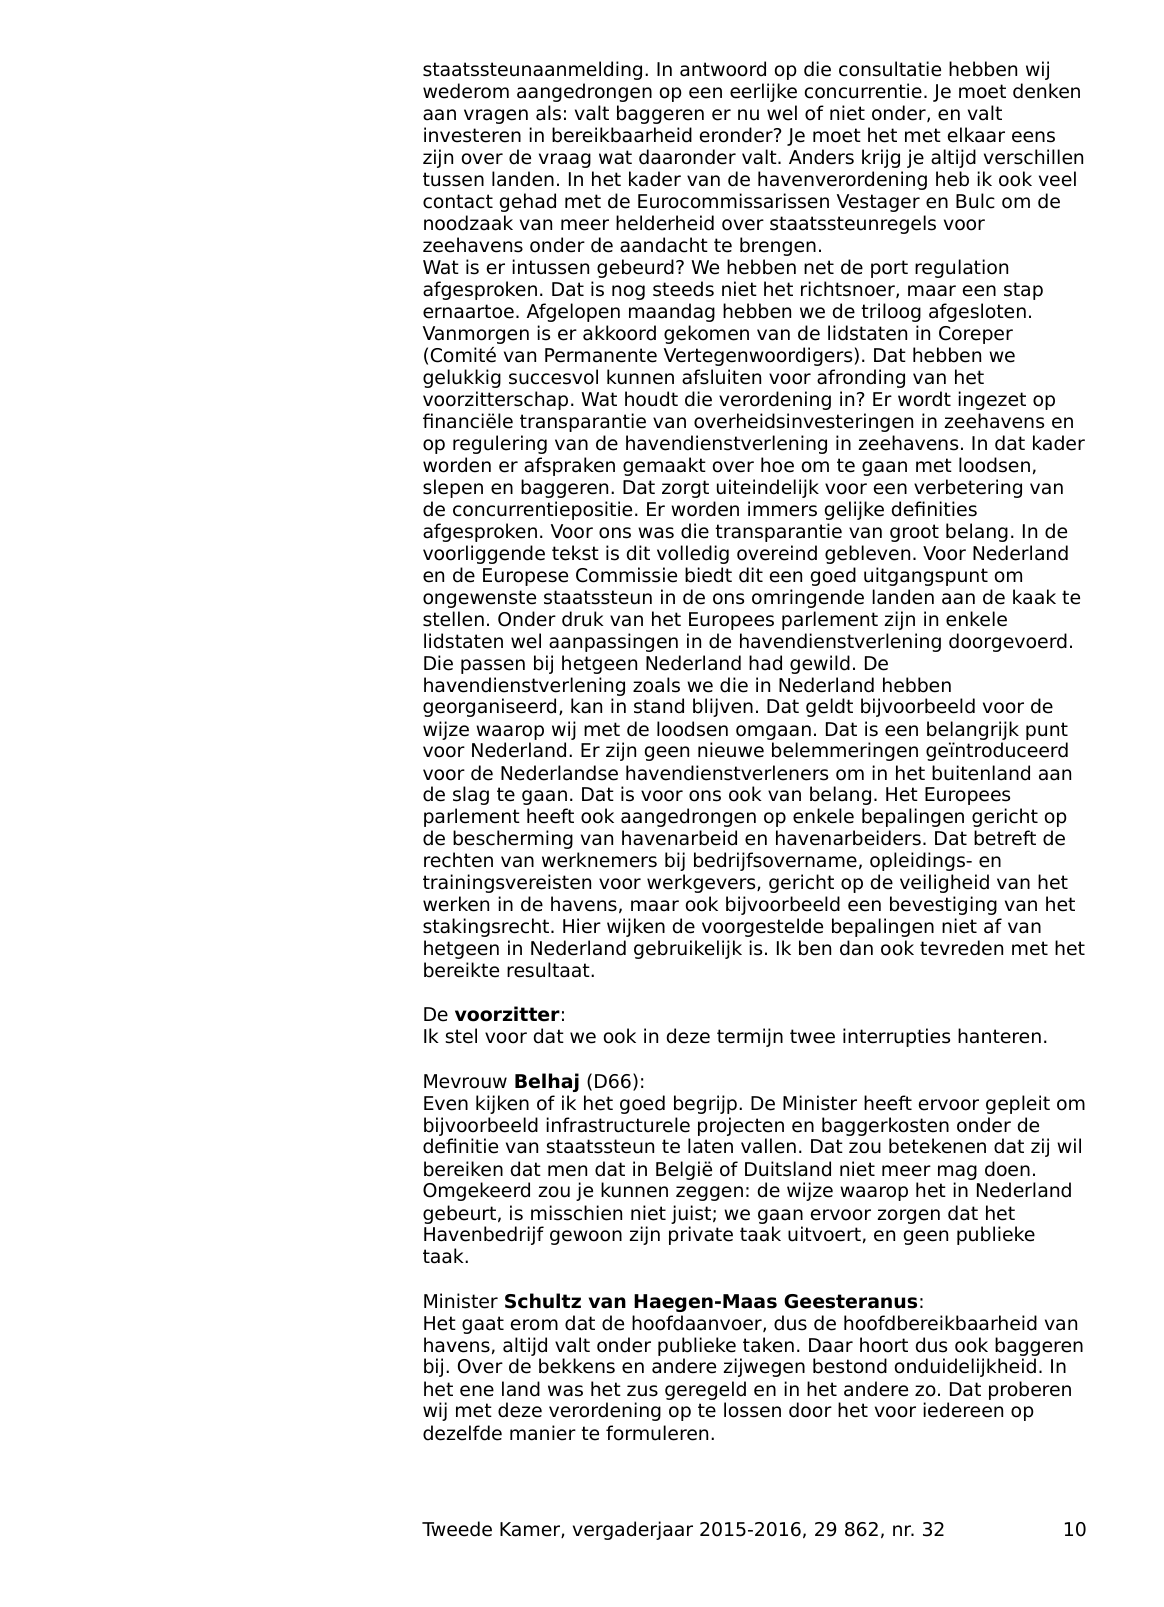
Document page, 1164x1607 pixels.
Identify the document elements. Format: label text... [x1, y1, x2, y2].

text Minister Schultz van Haegen-Maas Geesteranus: [422, 1291, 1087, 1312]
text Het gaat erom dat de hoofdaanvoer, dus de hoofdbereikbaarheid van havens, altijd valt onder publieke taken. Daar hoort dus ook baggeren bij. Over de bekkens en andere zijwegen bestond onduidelijkheid. In het ene land was het zus geregeld en in het andere zo. Dat proberen wij met deze verordening op te lossen door het voor iedereen op dezelfde manier te formuleren. [422, 1312, 1087, 1444]
text staatssteunaanmelding. In antwoord op die consultatie hebben wij wederom aangedrongen op een eerlijke concurrentie. Je moet denken aan vragen als: valt baggeren er nu wel of niet onder, en valt investeren in bereikbaarheid eronder? Je moet het met elkaar eens zijn over de vraag wat daaronder valt. Anders krijg je altijd verschillen tussen landen. In het kader van de havenverordening heb ik ook veel contact gehad met de Eurocommissarissen Vestager en Bulc om de noodzaak van meer helderheid over staatssteunregels voor zeehavens onder de aandacht te brengen. [422, 59, 1087, 257]
text De voorzitter: [422, 1004, 1087, 1026]
text Ik stel voor dat we ook in deze termijn twee interrupties hanteren. [422, 1026, 1087, 1048]
text Mevrouw Belhaj (D66): [422, 1071, 1087, 1092]
text Wat is er intussen gebeurd? We hebben net de port regulation afgesproken. Dat is nog steeds niet het richtsnoer, maar een stap ernaartoe. Afgelopen maandag hebben we de triloog afgesloten. Vanmorgen is er akkoord gekomen van de lidstaten in Coreper (Comité van Permanente Vertegenwoordigers). Dat hebben we gelukkig succesvol kunnen afsluiten voor afronding van het voorzitterschap. Wat houdt die verordening in? Er wordt ingezet op financiële transparantie van overheidsinvesteringen in zeehavens en op regulering van de havendienstverlening in zeehavens. In dat kader worden er afspraken gemaakt over hoe om te gaan met loodsen, slepen en baggeren. Dat zorgt uiteindelijk voor een verbetering van de concurrentiepositie. Er worden immers gelijke definities afgesproken. Voor ons was die transparantie van groot belang. In de voorliggende tekst is dit volledig overeind gebleven. Voor Nederland en de Europese Commissie biedt dit een goed uitgangspunt om ongewenste staatssteun in de ons omringende landen aan de kaak te stellen. Onder druk van het Europees parlement zijn in enkele lidstaten wel aanpassingen in de havendienstverlening doorgevoerd. Die passen bij hetgeen Nederland had gewild. De havendienstverlening zoals we die in Nederland hebben georganiseerd, kan in stand blijven. Dat geldt bijvoorbeeld voor de wijze waarop wij met de loodsen omgaan. Dat is een belangrijk punt voor Nederland. Er zijn geen nieuwe belemmeringen geïntroduceerd voor de Nederlandse havendienstverleners om in het buitenland aan de slag te gaan. Dat is voor ons ook van belang. Het Europees parlement heeft ook aangedrongen op enkele bepalingen gericht op de bescherming van havenarbeid en havenarbeiders. Dat betreft de rechten van werknemers bij bedrijfsovername, opleidings- en trainingsvereisten voor werkgevers, gericht op de veiligheid van het werken in de havens, maar ook bijvoorbeeld een bevestiging van het stakingsrecht. Hier wijken de voorgestelde bepalingen niet af van hetgeen in Nederland gebruikelijk is. Ik ben dan ook tevreden met het bereikte resultaat. [422, 257, 1087, 982]
text Even kijken of ik het goed begrijp. De Minister heeft ervoor gepleit om bijvoorbeeld infrastructurele projecten en baggerkosten onder de definitie van staatssteun te laten vallen. Dat zou betekenen dat zij wil bereiken dat men dat in België of Duitsland niet meer mag doen. Omgekeerd zou je kunnen zeggen: de wijze waarop het in Nederland gebeurt, is misschien niet juist; we gaan ervoor zorgen dat het Havenbedrijf gewoon zijn private taak uitvoert, en geen publieke taak. [422, 1092, 1087, 1268]
